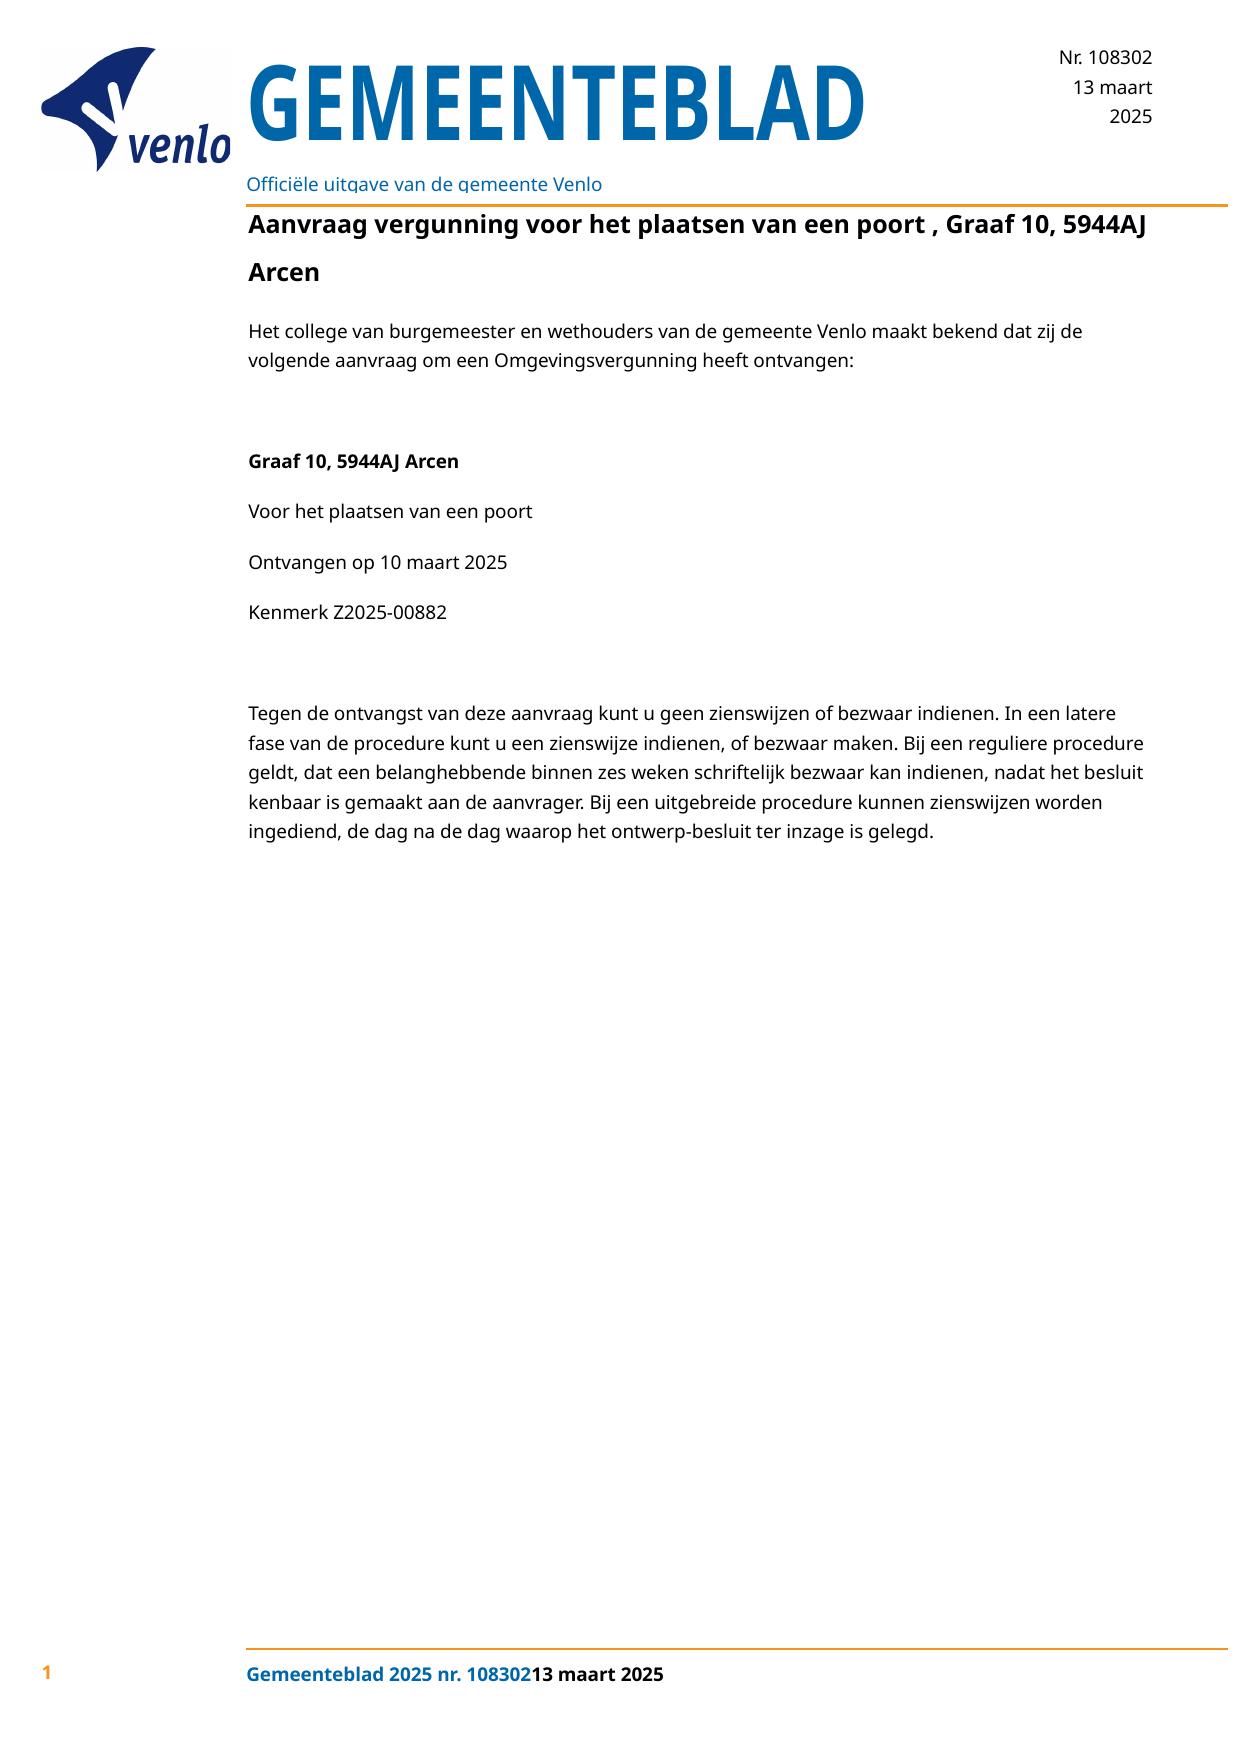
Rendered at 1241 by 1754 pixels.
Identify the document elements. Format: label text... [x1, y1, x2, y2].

text Aanvraag vergunning voor het plaatsen van een poort , Graaf 10, 5944AJ Arcen [248, 207, 1152, 288]
text Voor het plaatsen van een poort [248, 499, 1152, 524]
text Ontvangen op 10 maart 2025 [248, 549, 1152, 575]
text Tegen de ontvangst van deze aanvraag kunt u geen zienswijzen of bezwaar indienen. In een latere fase van de procedure kunt u een zienswijze indienen, of bezwaar maken. Bij een reguliere procedure geldt, dat een belanghebbende binnen zes weken schriftelijk bezwaar kan indienen, nadat het besluit kenbaar is gemaakt aan de aanvrager. Bij een uitgebreide procedure kunnen zienswijzen worden ingediend, de dag na de dag waarop het ontwerp-besluit ter inzage is gelegd. [248, 700, 1152, 844]
picture [41, 47, 231, 172]
text Kenmerk Z2025-00882 [248, 599, 1152, 625]
text Het college van burgemeester en wethouders van de gemeente Venlo maakt bekend dat zij de volgende aanvraag om een Omgevingsvergunning heeft ontvangen: [248, 318, 1152, 373]
text Graaf 10, 5944AJ Arcen [248, 448, 1152, 474]
